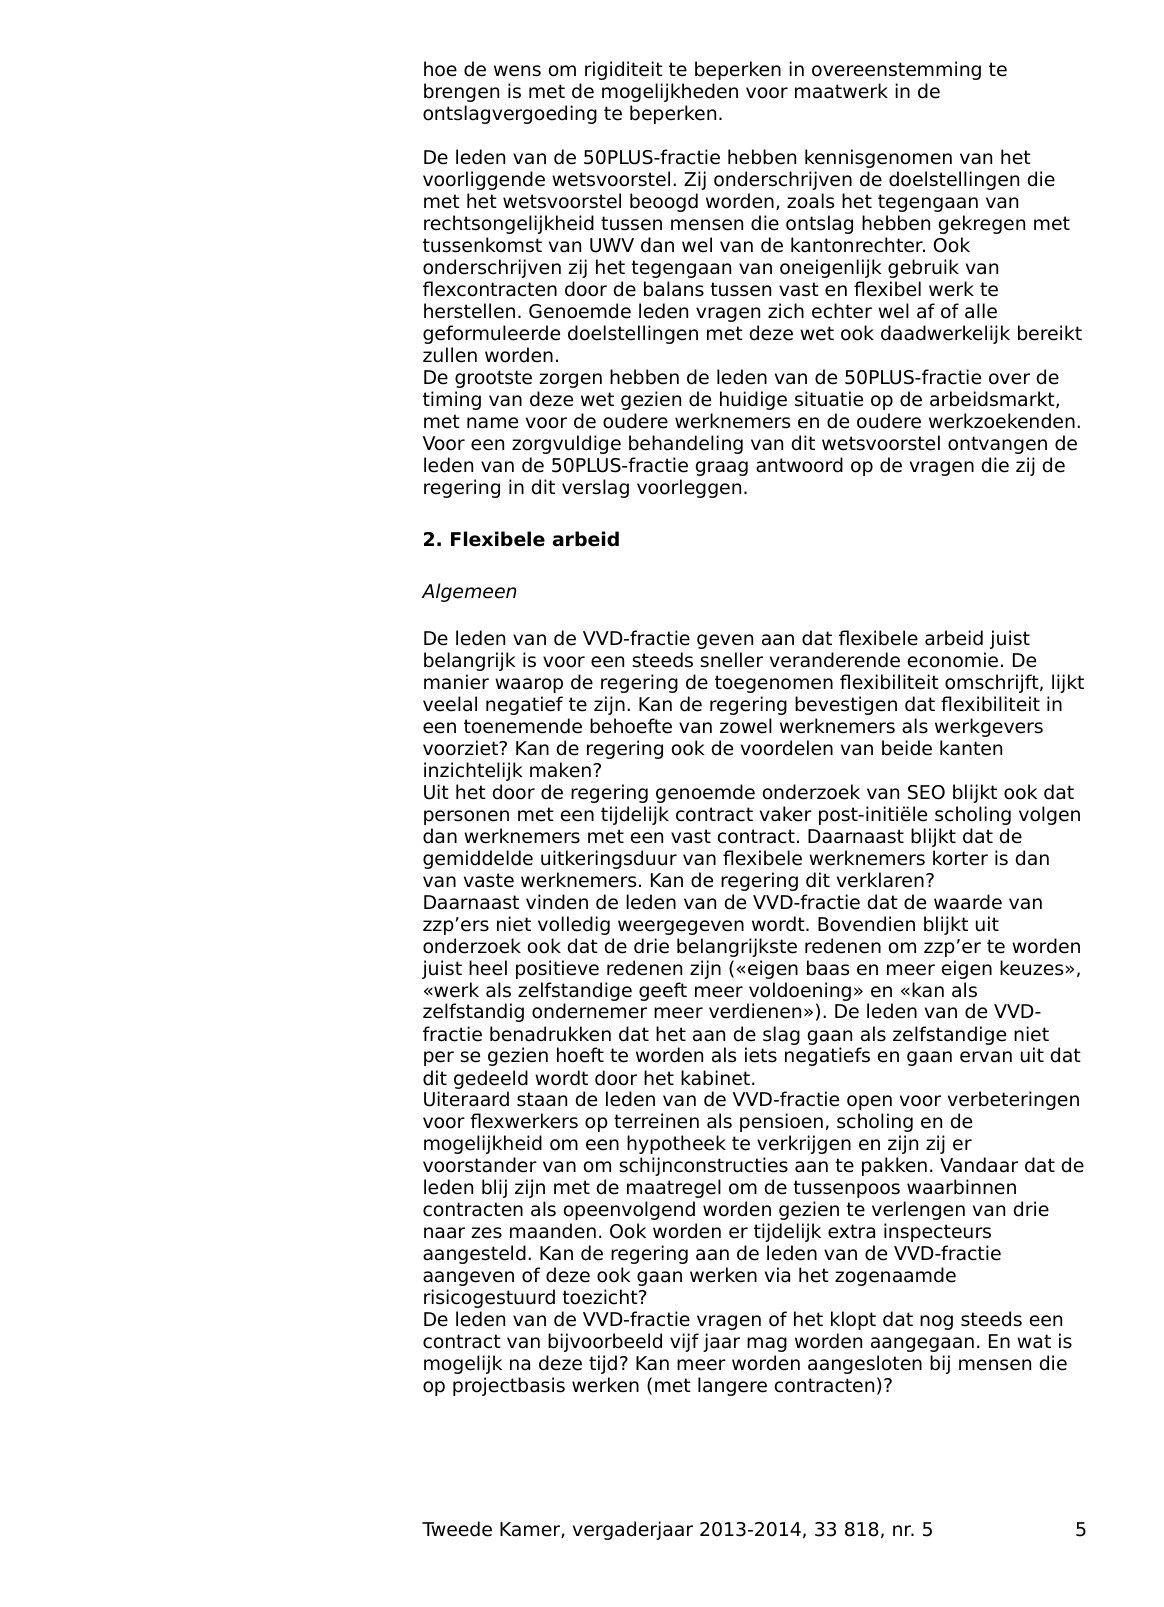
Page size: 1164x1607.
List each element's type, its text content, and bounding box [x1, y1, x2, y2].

subtitle Algemeen [422, 581, 1087, 603]
subtitle 2. Flexibele arbeid [422, 529, 1087, 551]
text De grootste zorgen hebben de leden van de 50PLUS-fractie over de timing van deze wet gezien de huidige situatie op de arbeidsmarkt, met name voor de oudere werknemers en de oudere werkzoekenden. Voor een zorgvuldige behandeling van dit wetsvoorstel ontvangen de leden van de 50PLUS-fractie graag antwoord op de vragen die zij de regering in dit verslag voorleggen. [422, 367, 1087, 499]
text Daarnaast vinden de leden van de VVD-fractie dat de waarde van zzp’ers niet volledig weergegeven wordt. Bovendien blijkt uit onderzoek ook dat de drie belangrijkste redenen om zzp’er te worden juist heel positieve redenen zijn («eigen baas en meer eigen keuzes», «werk als zelfstandige geeft meer voldoening» en «kan als zelfstandig ondernemer meer verdienen»). De leden van de VVD-fractie benadrukken dat het aan de slag gaan als zelfstandige niet per se gezien hoeft te worden als iets negatiefs en gaan ervan uit dat dit gedeeld wordt door het kabinet. [422, 892, 1087, 1089]
text De leden van de VVD-fractie geven aan dat flexibele arbeid juist belangrijk is voor een steeds sneller veranderende economie. De manier waarop de regering de toegenomen flexibiliteit omschrijft, lijkt veelal negatief te zijn. Kan de regering bevestigen dat flexibiliteit in een toenemende behoefte van zowel werknemers als werkgevers voorziet? Kan de regering ook de voordelen van beide kanten inzichtelijk maken? [422, 628, 1087, 782]
text De leden van de VVD-fractie vragen of het klopt dat nog steeds een contract van bijvoorbeeld vijf jaar mag worden aangegaan. En wat is mogelijk na deze tijd? Kan meer worden aangesloten bij mensen die op projectbasis werken (met langere contracten)? [422, 1309, 1087, 1397]
text Uiteraard staan de leden van de VVD-fractie open voor verbeteringen voor flexwerkers op terreinen als pensioen, scholing en de mogelijkheid om een hypotheek te verkrijgen en zijn zij er voorstander van om schijnconstructies aan te pakken. Vandaar dat de leden blij zijn met de maatregel om de tussenpoos waarbinnen contracten als opeenvolgend worden gezien te verlengen van drie naar zes maanden. Ook worden er tijdelijk extra inspecteurs aangesteld. Kan de regering aan de leden van de VVD-fractie aangeven of deze ook gaan werken via het zogenaamde risicogestuurd toezicht? [422, 1089, 1087, 1309]
text De leden van de 50PLUS-fractie hebben kennisgenomen van het voorliggende wetsvoorstel. Zij onderschrijven de doelstellingen die met het wetsvoorstel beoogd worden, zoals het tegengaan van rechtsongelijkheid tussen mensen die ontslag hebben gekregen met tussenkomst van UWV dan wel van de kantonrechter. Ook onderschrijven zij het tegengaan van oneigenlijk gebruik van flexcontracten door de balans tussen vast en flexibel werk te herstellen. Genoemde leden vragen zich echter wel af of alle geformuleerde doelstellingen met deze wet ook daadwerkelijk bereikt zullen worden. [422, 147, 1087, 367]
text Uit het door de regering genoemde onderzoek van SEO blijkt ook dat personen met een tijdelijk contract vaker post-initiële scholing volgen dan werknemers met een vast contract. Daarnaast blijkt dat de gemiddelde uitkeringsduur van flexibele werknemers korter is dan van vaste werknemers. Kan de regering dit verklaren? [422, 782, 1087, 892]
text hoe de wens om rigiditeit te beperken in overeenstemming te brengen is met de mogelijkheden voor maatwerk in de ontslagvergoeding te beperken. [422, 59, 1087, 125]
